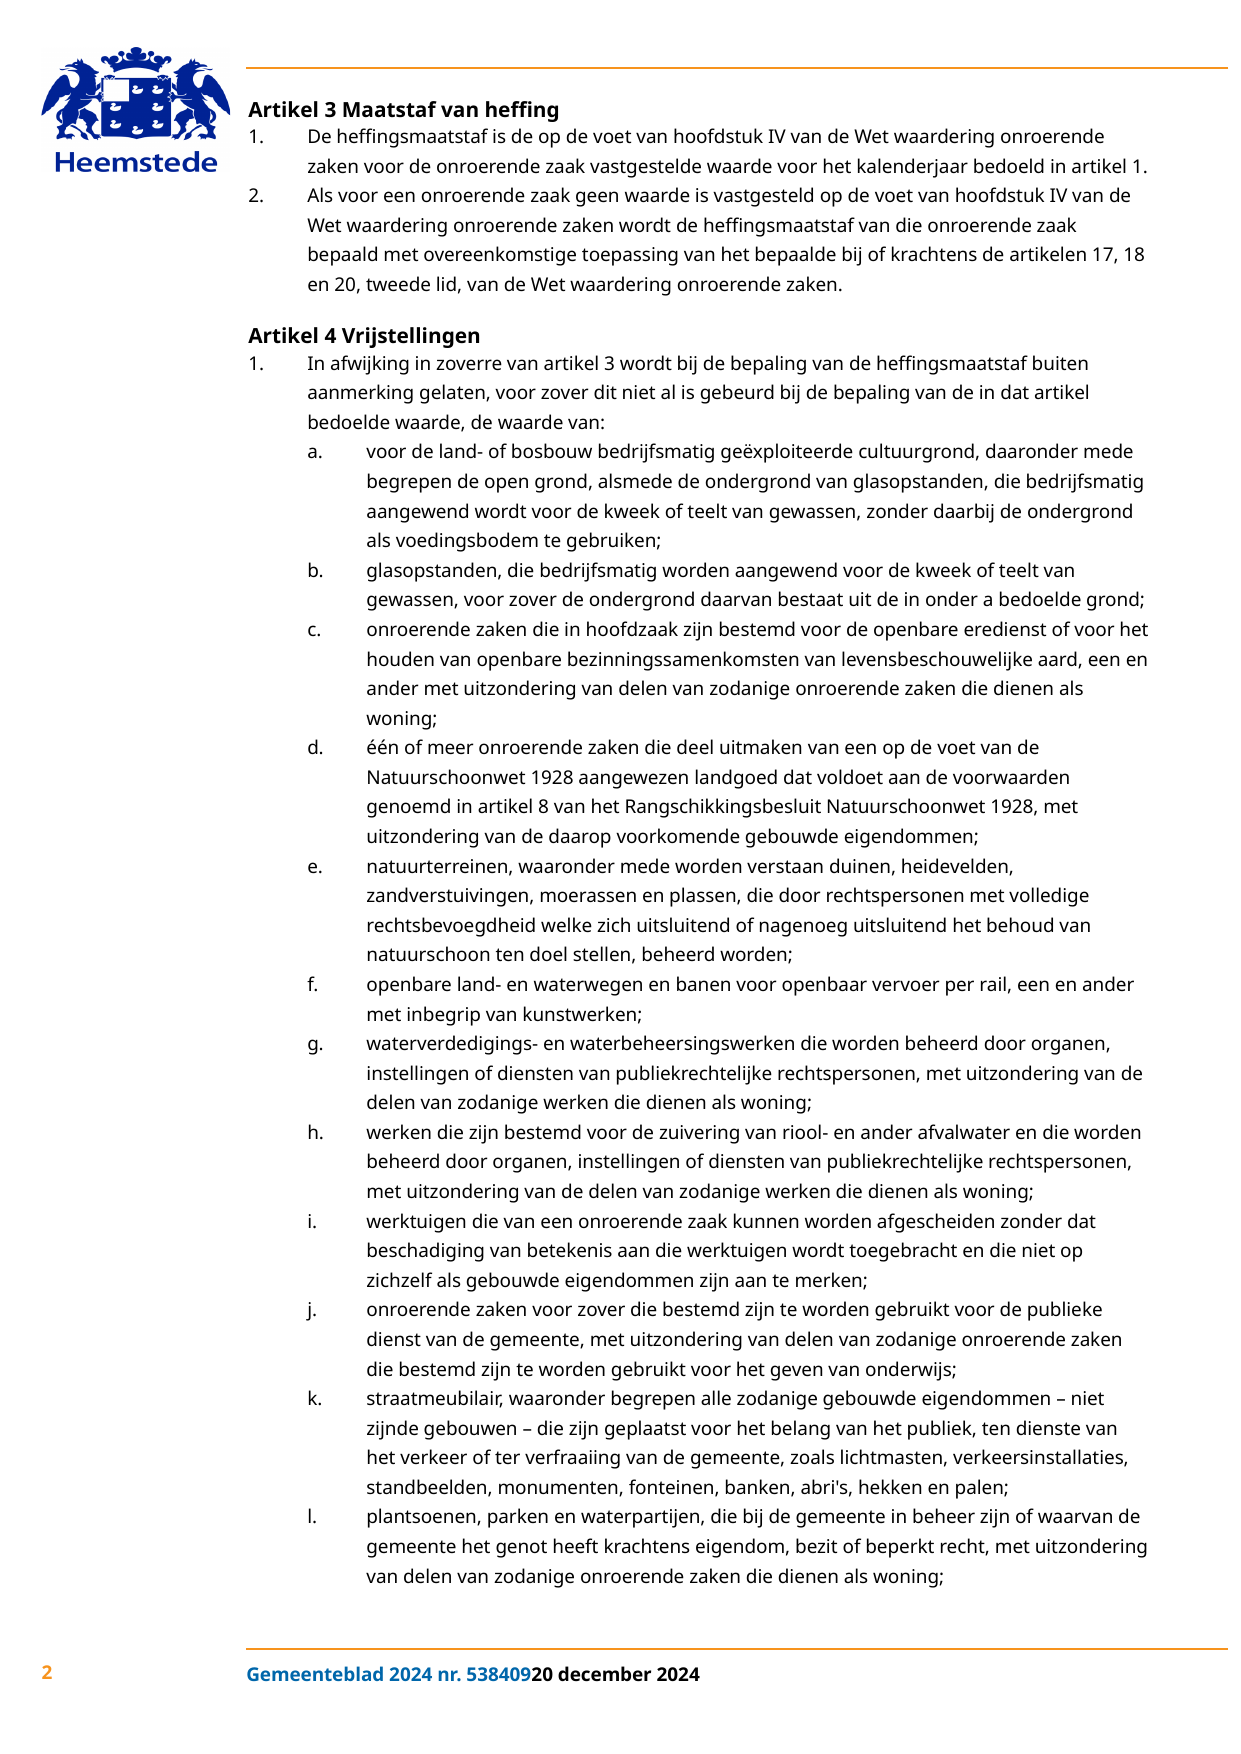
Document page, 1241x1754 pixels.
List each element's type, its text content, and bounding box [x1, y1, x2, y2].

list In afwijking in zoverre van artikel 3 wordt bij de bepaling van de heffingsmaatstaf buiten aanmerking gelaten, voor zover dit niet al is gebeurd bij de bepaling van de in dat artikel bedoelde waarde, de waarde van: [248, 350, 1152, 435]
list Als voor een onroerende zaak geen waarde is vastgesteld op de voet van hoofdstuk IV van de Wet waardering onroerende zaken wordt de heffingsmaatstaf van die onroerende zaak bepaald met overeenkomstige toepassing van het bepaalde bij of krachtens de artikelen 17, 18 en 20, tweede lid, van de Wet waardering onroerende zaken. [248, 182, 1152, 297]
list onroerende zaken die in hoofdzaak zijn bestemd voor de openbare eredienst of voor het houden van openbare bezinningssamenkomsten van levensbeschouwelijke aard, een en ander met uitzondering van delen van zodanige onroerende zaken die dienen als woning; [307, 616, 1152, 731]
picture [41, 47, 231, 172]
list straatmeubilair, waaronder begrepen alle zodanige gebouwde eigendommen – niet zijnde gebouwen – die zijn geplaatst voor het belang van het publiek, ten dienste van het verkeer of ter verfraaiing van de gemeente, zoals lichtmasten, verkeersinstallaties, standbeelden, monumenten, fonteinen, banken, abri's, hekken en palen; [307, 1385, 1152, 1500]
list glasopstanden, die bedrijfsmatig worden aangewend voor de kweek of teelt van gewassen, voor zover de ondergrond daarvan bestaat uit de in onder a bedoelde grond; [307, 557, 1152, 612]
list werken die zijn bestemd voor de zuivering van riool- en ander afvalwater en die worden beheerd door organen, instellingen of diensten van publiekrechtelijke rechtspersonen, met uitzondering van de delen van zodanige werken die dienen als woning; [307, 1119, 1152, 1204]
list plantsoenen, parken en waterpartijen, die bij de gemeente in beheer zijn of waarvan de gemeente het genot heeft krachtens eigendom, bezit of beperkt recht, met uitzondering van delen van zodanige onroerende zaken die dienen als woning; [307, 1504, 1152, 1589]
list één of meer onroerende zaken die deel uitmaken van een op de voet van de Natuurschoonwet 1928 aangewezen landgoed dat voldoet aan de voorwaarden genoemd in artikel 8 van het Rangschikkingsbesluit Natuurschoonwet 1928, met uitzondering van de daarop voorkomende gebouwde eigendommen; [307, 734, 1152, 849]
text Artikel 4 Vrijstellingen [248, 322, 1152, 350]
list De heffingsmaatstaf is de op de voet van hoofdstuk IV van de Wet waardering onroerende zaken voor de onroerende zaak vastgestelde waarde voor het kalenderjaar bedoeld in artikel 1. [248, 123, 1152, 178]
text Artikel 3 Maatstaf van heffing [248, 95, 1152, 123]
list werktuigen die van een onroerende zaak kunnen worden afgescheiden zonder dat beschadiging van betekenis aan die werktuigen wordt toegebracht en die niet op zichzelf als gebouwde eigendommen zijn aan te merken; [307, 1208, 1152, 1293]
list onroerende zaken voor zover die bestemd zijn te worden gebruikt voor de publieke dienst van de gemeente, met uitzondering van delen van zodanige onroerende zaken die bestemd zijn te worden gebruikt voor het geven van onderwijs; [307, 1297, 1152, 1382]
list openbare land- en waterwegen en banen voor openbaar vervoer per rail, een en ander met inbegrip van kunstwerken; [307, 971, 1152, 1027]
list voor de land- of bosbouw bedrijfsmatig geëxploiteerde cultuurgrond, daaronder mede begrepen de open grond, alsmede de ondergrond van glasopstanden, die bedrijfsmatig aangewend wordt voor de kweek of teelt van gewassen, zonder daarbij de ondergrond als voedingsbodem te gebruiken; [307, 439, 1152, 553]
list waterverdedigings- en waterbeheersingswerken die worden beheerd door organen, instellingen of diensten van publiekrechtelijke rechtspersonen, met uitzondering van de delen van zodanige werken die dienen als woning; [307, 1030, 1152, 1115]
list natuurterreinen, waaronder mede worden verstaan duinen, heidevelden, zandverstuivingen, moerassen en plassen, die door rechtspersonen met volledige rechtsbevoegdheid welke zich uitsluitend of nagenoeg uitsluitend het behoud van natuurschoon ten doel stellen, beheerd worden; [307, 853, 1152, 967]
